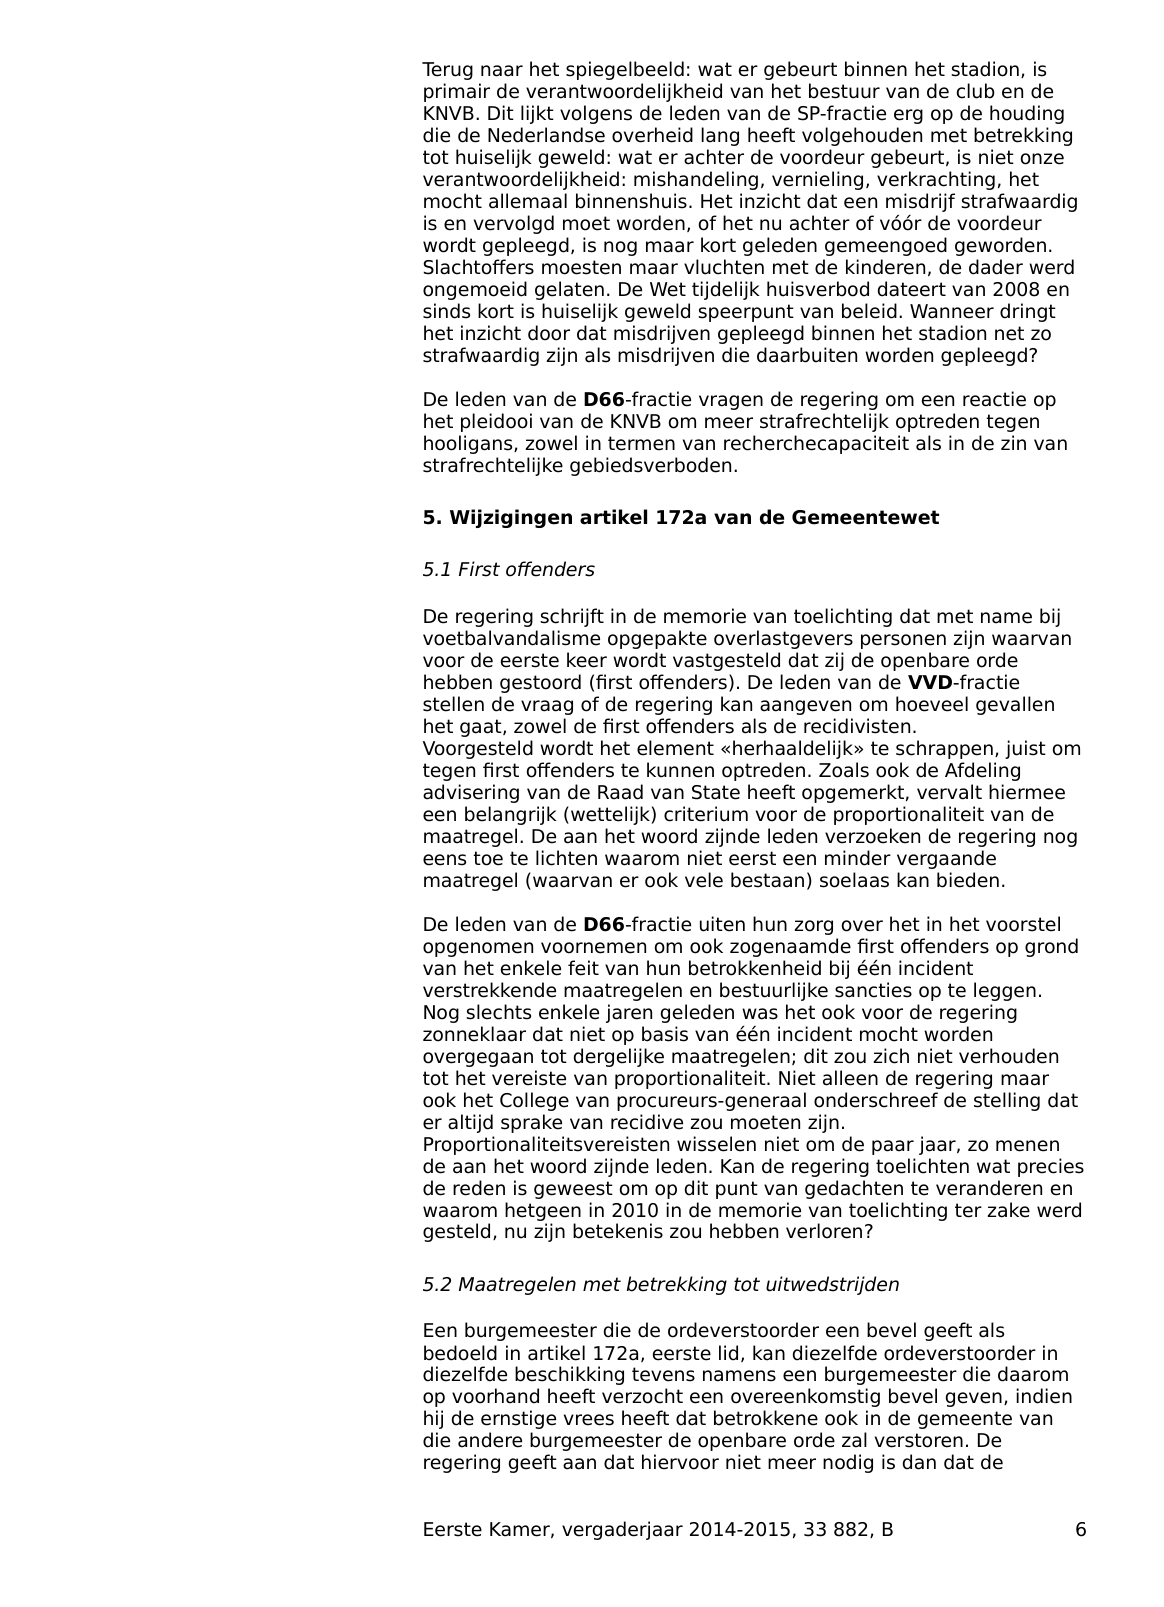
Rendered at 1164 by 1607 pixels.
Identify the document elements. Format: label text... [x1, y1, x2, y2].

text Een burgemeester die de ordeverstoorder een bevel geeft als bedoeld in artikel 172a, eerste lid, kan diezelfde ordeverstoorder in diezelfde beschikking tevens namens een burgemeester die daarom op voorhand heeft verzocht een overeenkomstig bevel geven, indien hij de ernstige vrees heeft dat betrokkene ook in de gemeente van die andere burgemeester de openbare orde zal verstoren. De regering geeft aan dat hiervoor niet meer nodig is dan dat de [422, 1320, 1087, 1474]
text De leden van de D66-fractie vragen de regering om een reactie op het pleidooi van de KNVB om meer strafrechtelijk optreden tegen hooligans, zowel in termen van recherchecapaciteit als in de zin van strafrechtelijke gebiedsverboden. [422, 389, 1087, 477]
subtitle 5. Wijzigingen artikel 172a van de Gemeentewet [422, 507, 1087, 529]
text Terug naar het spiegelbeeld: wat er gebeurt binnen het stadion, is primair de verantwoordelijkheid van het bestuur van de club en de KNVB. Dit lijkt volgens de leden van de SP-fractie erg op de houding die de Nederlandse overheid lang heeft volgehouden met betrekking tot huiselijk geweld: wat er achter de voordeur gebeurt, is niet onze verantwoordelijkheid: mishandeling, vernieling, verkrachting, het mocht allemaal binnenshuis. Het inzicht dat een misdrijf strafwaardig is en vervolgd moet worden, of het nu achter of vóór de voordeur wordt gepleegd, is nog maar kort geleden gemeengoed geworden. Slachtoffers moesten maar vluchten met de kinderen, de dader werd ongemoeid gelaten. De Wet tijdelijk huisverbod dateert van 2008 en sinds kort is huiselijk geweld speerpunt van beleid. Wanneer dringt het inzicht door dat misdrijven gepleegd binnen het stadion net zo strafwaardig zijn als misdrijven die daarbuiten worden gepleegd? [422, 59, 1087, 367]
subtitle 5.1 First offenders [422, 559, 1087, 581]
text De regering schrijft in de memorie van toelichting dat met name bij voetbalvandalisme opgepakte overlastgevers personen zijn waarvan voor de eerste keer wordt vastgesteld dat zij de openbare orde hebben gestoord (first offenders). De leden van de VVD-fractie stellen de vraag of de regering kan aangeven om hoeveel gevallen het gaat, zowel de first offenders als de recidivisten. [422, 606, 1087, 738]
subtitle 5.2 Maatregelen met betrekking tot uitwedstrijden [422, 1273, 1087, 1295]
text Voorgesteld wordt het element «herhaaldelijk» te schrappen, juist om tegen first offenders te kunnen optreden. Zoals ook de Afdeling advisering van de Raad van State heeft opgemerkt, vervalt hiermee een belangrijk (wettelijk) criterium voor de proportionaliteit van de maatregel. De aan het woord zijnde leden verzoeken de regering nog eens toe te lichten waarom niet eerst een minder vergaande maatregel (waarvan er ook vele bestaan) soelaas kan bieden. [422, 738, 1087, 892]
text De leden van de D66-fractie uiten hun zorg over het in het voorstel opgenomen voornemen om ook zogenaamde first offenders op grond van het enkele feit van hun betrokkenheid bij één incident verstrekkende maatregelen en bestuurlijke sancties op te leggen. Nog slechts enkele jaren geleden was het ook voor de regering zonneklaar dat niet op basis van één incident mocht worden overgegaan tot dergelijke maatregelen; dit zou zich niet verhouden tot het vereiste van proportionaliteit. Niet alleen de regering maar ook het College van procureurs-generaal onderschreef de stelling dat er altijd sprake van recidive zou moeten zijn. Proportionaliteitsvereisten wisselen niet om de paar jaar, zo menen de aan het woord zijnde leden. Kan de regering toelichten wat precies de reden is geweest om op dit punt van gedachten te veranderen en waarom hetgeen in 2010 in de memorie van toelichting ter zake werd gesteld, nu zijn betekenis zou hebben verloren? [422, 914, 1087, 1243]
